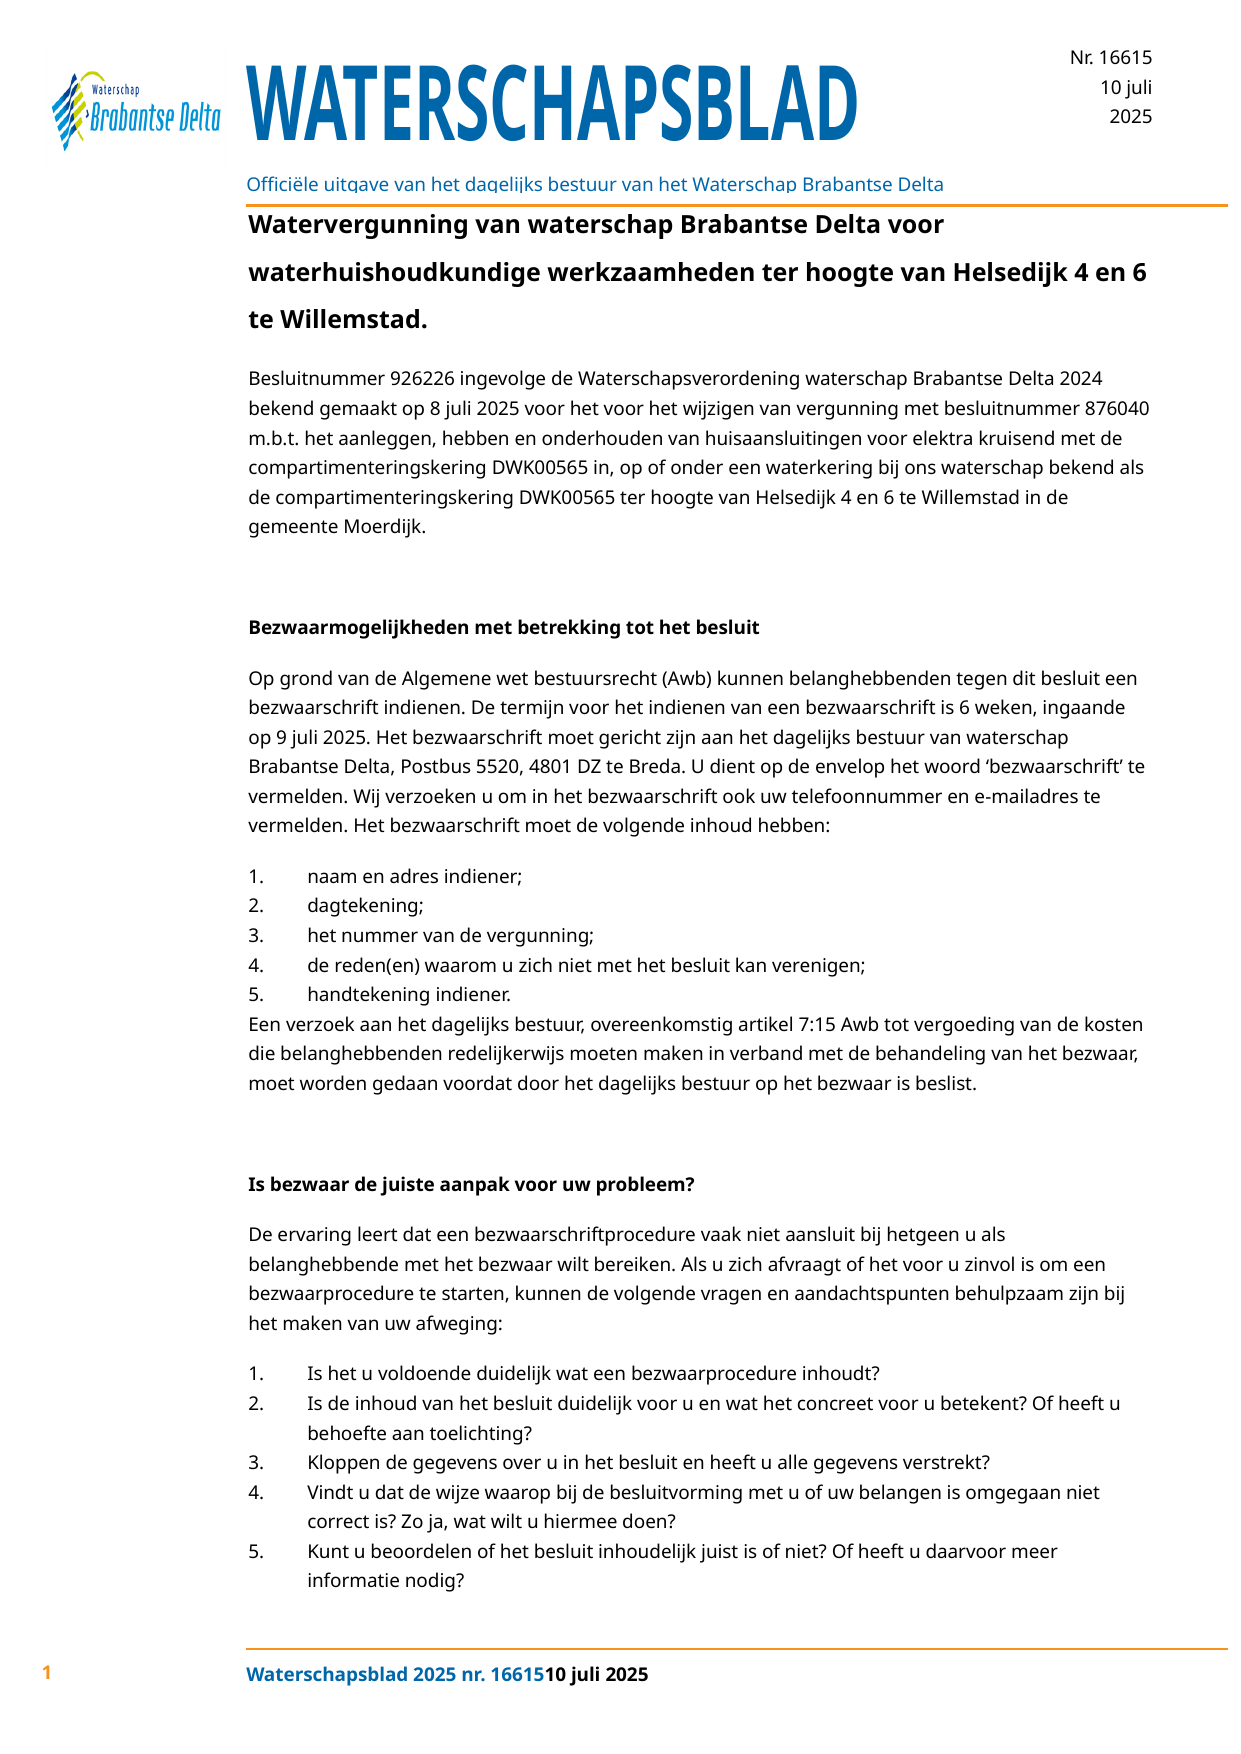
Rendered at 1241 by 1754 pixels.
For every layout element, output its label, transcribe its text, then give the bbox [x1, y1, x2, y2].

list handtekening indiener. [248, 981, 1152, 1007]
text Watervergunning van waterschap Brabantse Delta voor waterhuishoudkundige werkzaamheden ter hoogte van Helsedijk 4 en 6 te Willemstad. [248, 207, 1152, 336]
text De ervaring leert dat een bezwaarschriftprocedure vaak niet aansluit bij hetgeen u als belanghebbende met het bezwaar wilt bereiken. Als u zich afvraagt of het voor u zinvol is om een bezwaarprocedure te starten, kunnen de volgende vragen en aandachtspunten behulpzaam zijn bij het maken van uw afweging: [248, 1221, 1152, 1336]
list Is het u voldoende duidelijk wat een bezwaarprocedure inhoudt? [248, 1361, 1152, 1386]
list naam en adres indiener; [248, 863, 1152, 889]
text Besluitnummer 926226 ingevolge de Waterschapsverordening waterschap Brabantse Delta 2024 bekend gemaakt op 8 juli 2025 voor het voor het wijzigen van vergunning met besluitnummer 876040 m.b.t. het aanleggen, hebben en onderhouden van huisaansluitingen voor elektra kruisend met de compartimenteringskering DWK00565 in, op of onder een waterkering bij ons waterschap bekend als de compartimenteringskering DWK00565 ter hoogte van Helsedijk 4 en 6 te Willemstad in de gemeente Moerdijk. [248, 366, 1152, 539]
text Bezwaarmogelijkheden met betrekking tot het besluit [248, 614, 1152, 640]
list Kunt u beoordelen of het besluit inhoudelijk juist is of niet? Of heeft u daarvoor meer informatie nodig? [248, 1538, 1152, 1593]
text Op grond van de Algemene wet bestuursrecht (Awb) kunnen belanghebbenden tegen dit besluit een bezwaarschrift indienen. De termijn voor het indienen van een bezwaarschrift is 6 weken, ingaande op 9 juli 2025. Het bezwaarschrift moet gericht zijn aan het dagelijks bestuur van waterschap Brabantse Delta, Postbus 5520, 4801 DZ te Breda. U dient op de envelop het woord ‘bezwaarschrift’ te vermelden. Wij verzoeken u om in het bezwaarschrift ook uw telefoonnummer en e‑mailadres te vermelden. Het bezwaarschrift moet de volgende inhoud hebben: [248, 665, 1152, 838]
text Is bezwaar de juiste aanpak voor uw probleem? [248, 1171, 1152, 1197]
list Is de inhoud van het besluit duidelijk voor u en wat het concreet voor u betekent? Of heeft u behoefte aan toelichting? [248, 1390, 1152, 1445]
text Een verzoek aan het dagelijks bestuur, overeenkomstig artikel 7:15 Awb tot vergoeding van de kosten die belanghebbenden redelijkerwijs moeten maken in verband met de behandeling van het bezwaar, moet worden gedaan voordat door het dagelijks bestuur op het bezwaar is beslist. [248, 1011, 1152, 1096]
list dagtekening; [248, 893, 1152, 918]
list de reden(en) waarom u zich niet met het besluit kan verenigen; [248, 952, 1152, 977]
list Vindt u dat de wijze waarop bij de besluitvorming met u of uw belangen is omgegaan niet correct is? Zo ja, wat wilt u hiermee doen? [248, 1479, 1152, 1534]
picture [41, 47, 231, 172]
list het nummer van de vergunning; [248, 922, 1152, 948]
list Kloppen de gegevens over u in het besluit en heeft u alle gegevens verstrekt? [248, 1449, 1152, 1475]
